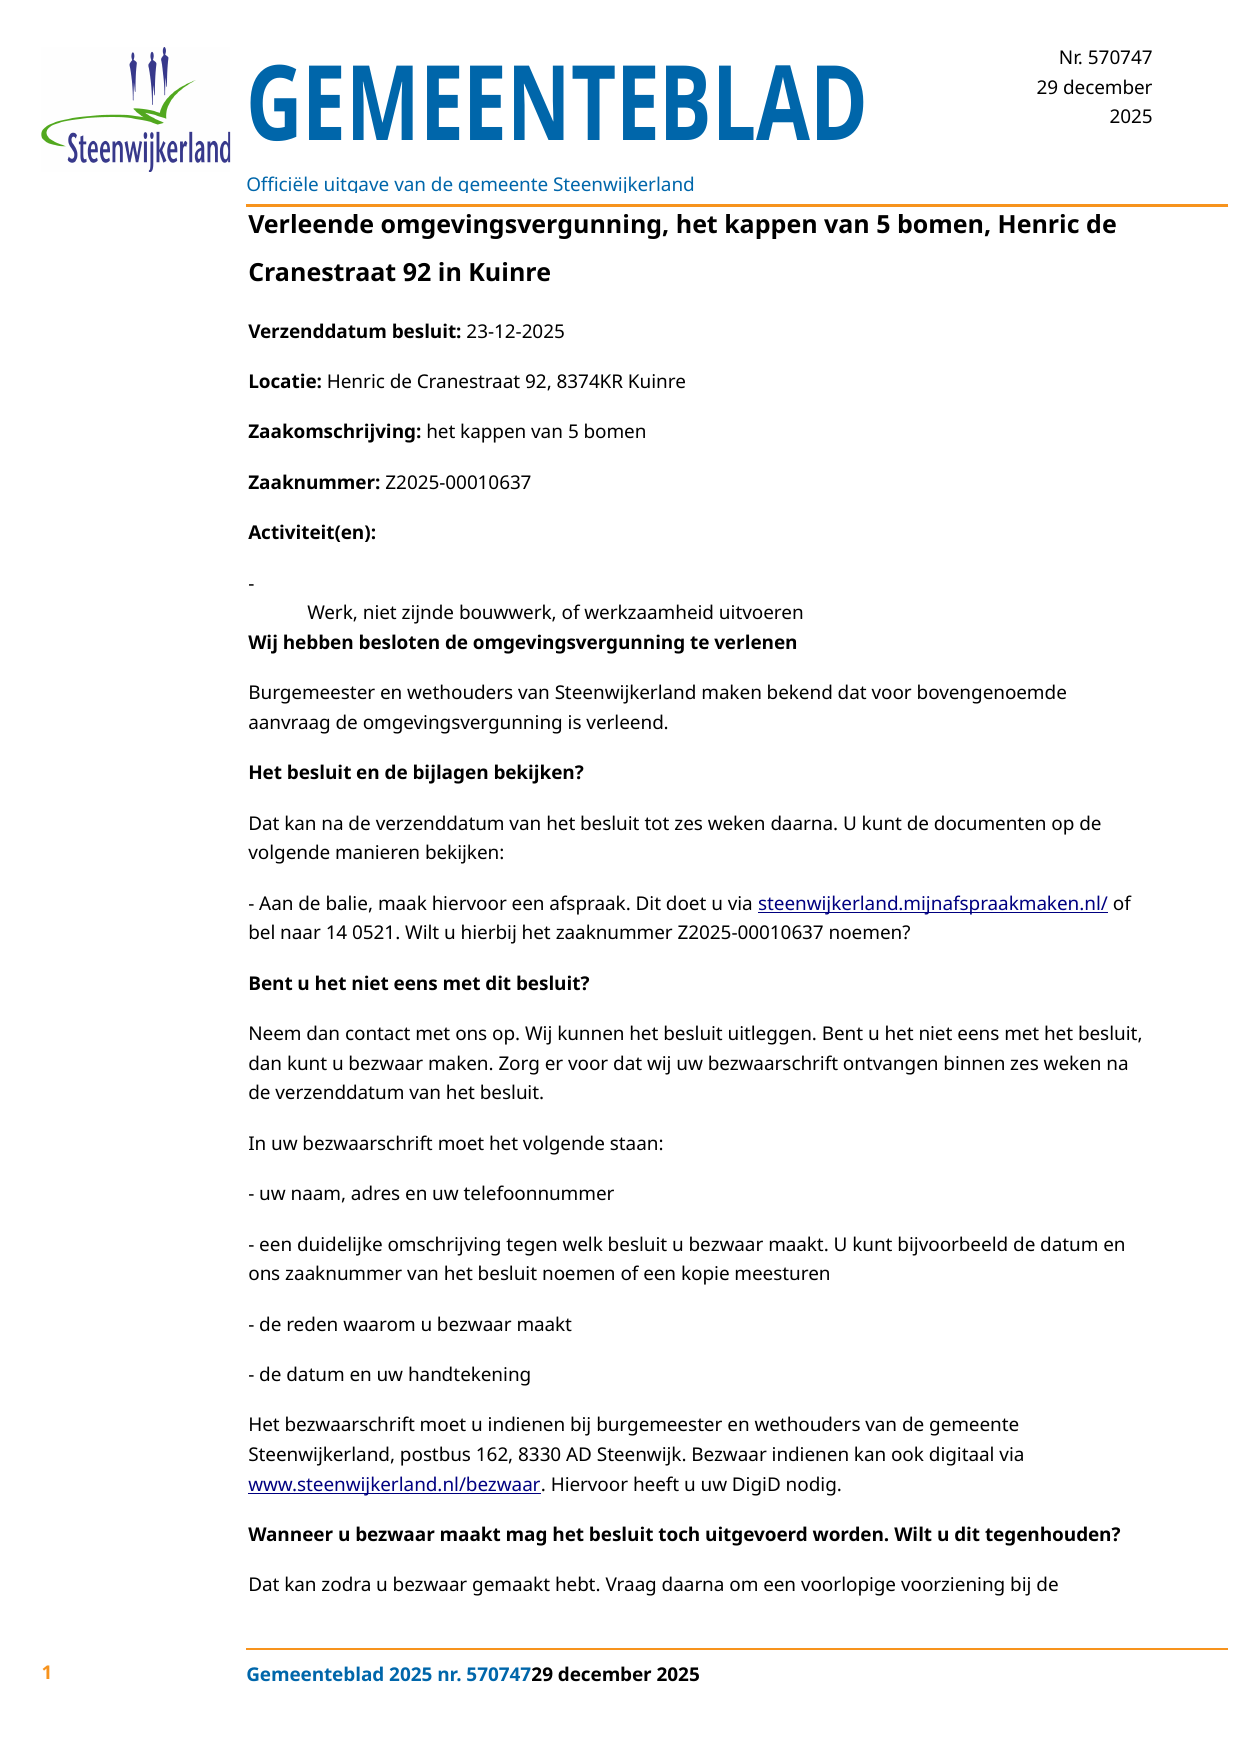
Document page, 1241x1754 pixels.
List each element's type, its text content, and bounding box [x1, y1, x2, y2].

text Dat kan na de verzenddatum van het besluit tot zes weken daarna. U kunt de documenten op de volgende manieren bekijken: [248, 810, 1152, 865]
text - uw naam, adres en uw telefoonnummer [248, 1180, 1152, 1206]
text - de reden waarom u bezwaar maakt [248, 1311, 1152, 1337]
text Verzenddatum besluit: 23-12-2025 [248, 318, 1152, 344]
text Burgemeester en wethouders van Steenwijkerland maken bekend dat voor bovengenoemde aanvraag de omgevingsvergunning is verleend. [248, 679, 1152, 735]
picture [41, 47, 231, 172]
text - Aan de balie, maak hiervoor een afspraak. Dit doet u via steenwijkerland.mijnafspraakmaken.nl/ of bel naar 14 0521. Wilt u hierbij het zaaknummer Z2025-00010637 noemen? [248, 890, 1152, 945]
text Locatie: Henric de Cranestraat 92, 8374KR Kuinre [248, 368, 1152, 394]
text Wij hebben besloten de omgevingsvergunning te verlenen [248, 629, 1152, 655]
text Neem dan contact met ons op. Wij kunnen het besluit uitleggen. Bent u het niet eens met het besluit, dan kunt u bezwaar maken. Zorg er voor dat wij uw bezwaarschrift ontvangen binnen zes weken na de verzenddatum van het besluit. [248, 1020, 1152, 1105]
text Verleende omgevingsvergunning, het kappen van 5 bomen, Henric de Cranestraat 92 in Kuinre [248, 207, 1152, 288]
text Bent u het niet eens met dit besluit? [248, 970, 1152, 996]
text - de datum en uw handtekening [248, 1361, 1152, 1387]
text Zaaknummer: Z2025-00010637 [248, 469, 1152, 495]
text Het besluit en de bijlagen bekijken? [248, 759, 1152, 785]
text Wanneer u bezwaar maakt mag het besluit toch uitgevoerd worden. Wilt u dit tegenhouden? [248, 1521, 1152, 1547]
text Het bezwaarschrift moet u indienen bij burgemeester en wethouders van de gemeente Steenwijkerland, postbus 162, 8330 AD Steenwijk. Bezwaar indienen kan ook digitaal via www.steenwijkerland.nl/bezwaar. Hiervoor heeft u uw DigiD nodig. [248, 1412, 1152, 1497]
text Activiteit(en): [248, 519, 1152, 545]
text Dat kan zodra u bezwaar gemaakt hebt. Vraag daarna om een voorlopige voorziening bij de [248, 1572, 1152, 1597]
list Werk, niet zijnde bouwwerk, of werkzaamheid uitvoeren [248, 599, 1152, 625]
text Zaakomschrijving: het kappen van 5 bomen [248, 419, 1152, 444]
text In uw bezwaarschrift moet het volgende staan: [248, 1130, 1152, 1156]
text - een duidelijke omschrijving tegen welk besluit u bezwaar maakt. U kunt bijvoorbeeld de datum en ons zaaknummer van het besluit noemen of een kopie meesturen [248, 1231, 1152, 1286]
